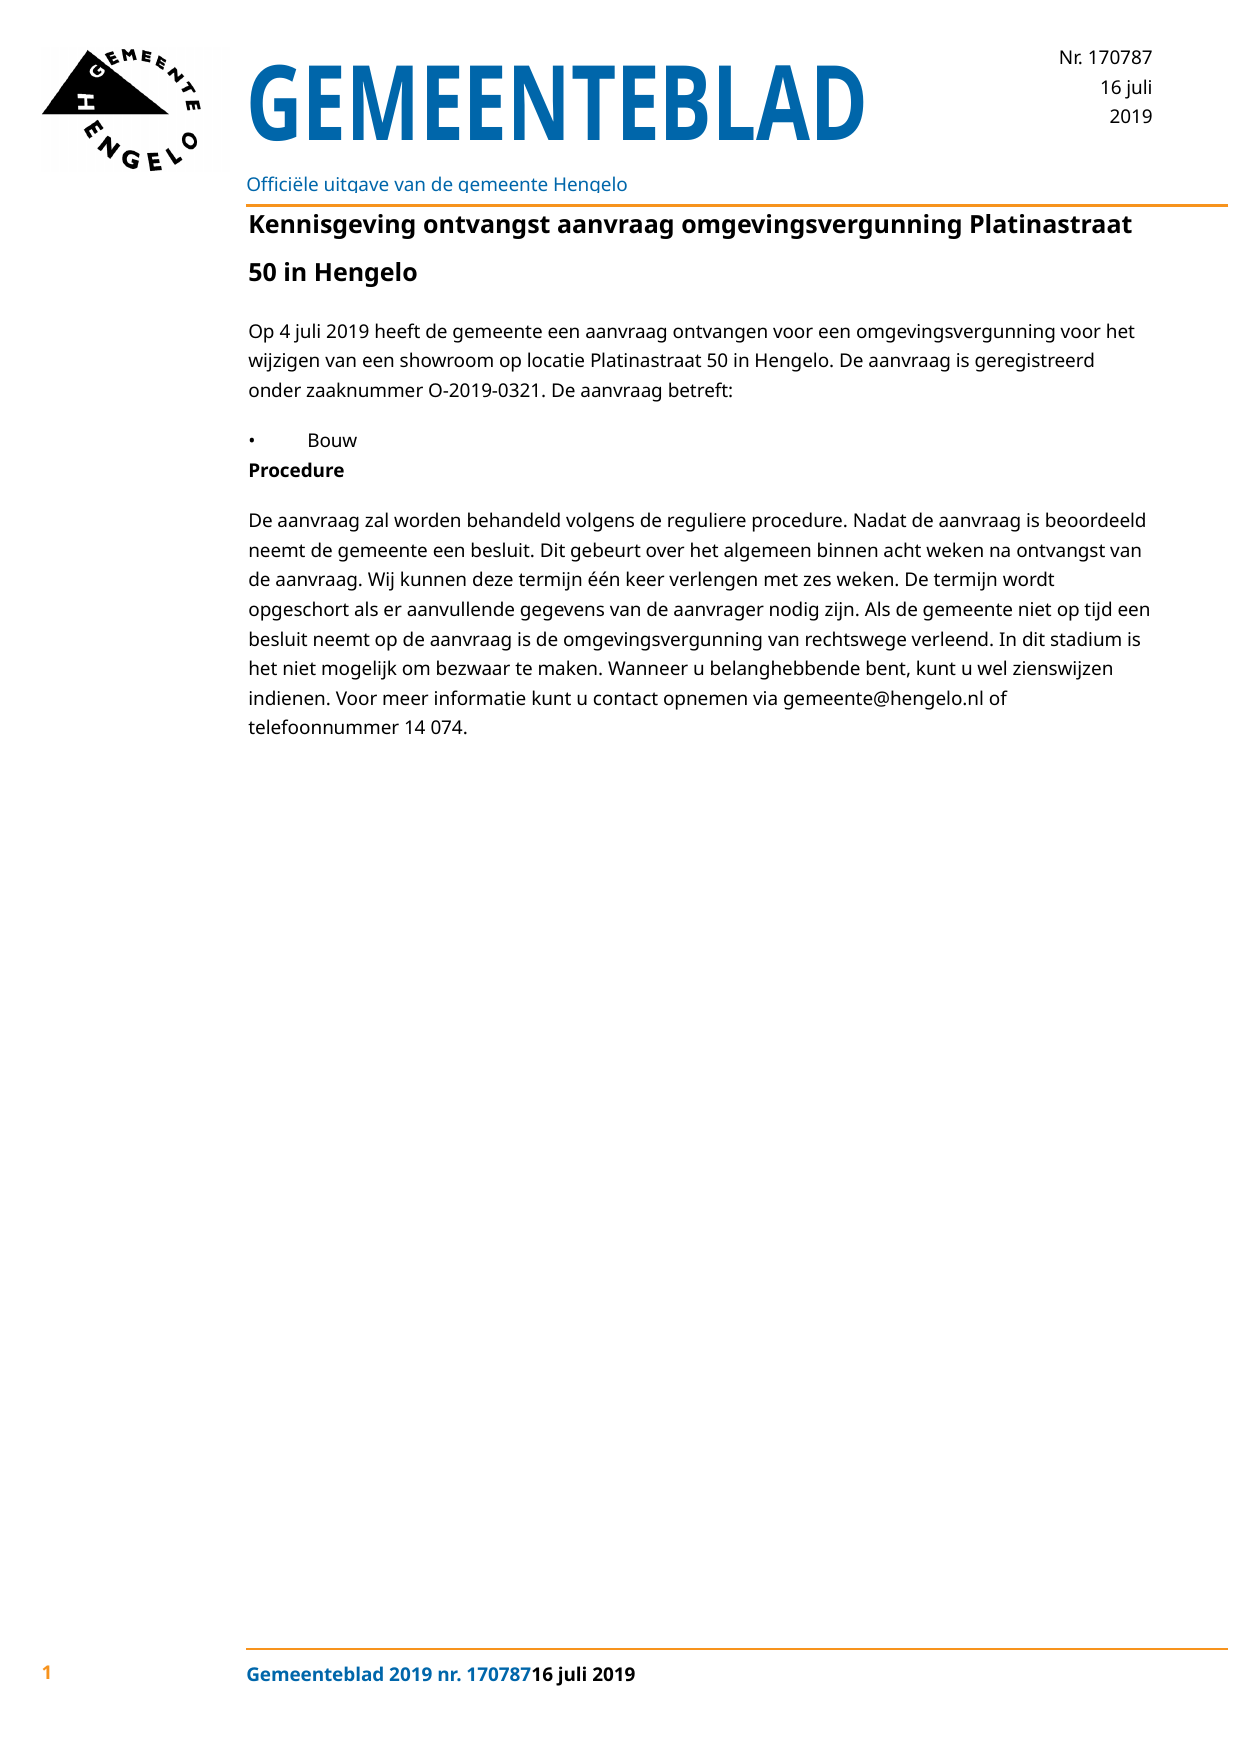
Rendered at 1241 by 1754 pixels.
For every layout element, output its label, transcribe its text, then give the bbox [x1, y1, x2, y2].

text Procedure [248, 457, 1152, 483]
picture [41, 47, 231, 172]
list Bouw [248, 427, 1152, 453]
text Kennisgeving ontvangst aanvraag omgevingsvergunning Platinastraat 50 in Hengelo [248, 207, 1152, 288]
text De aanvraag zal worden behandeld volgens de reguliere procedure. Nadat de aanvraag is beoordeeld neemt de gemeente een besluit. Dit gebeurt over het algemeen binnen acht weken na ontvangst van de aanvraag. Wij kunnen deze termijn één keer verlengen met zes weken. De termijn wordt opgeschort als er aanvullende gegevens van de aanvrager nodig zijn. Als de gemeente niet op tijd een besluit neemt op de aanvraag is de omgevingsvergunning van rechtswege verleend. In dit stadium is het niet mogelijk om bezwaar te maken. Wanneer u belanghebbende bent, kunt u wel zienswijzen indienen. Voor meer informatie kunt u contact opnemen via gemeente@hengelo.nl of telefoonnummer 14 074. [248, 507, 1152, 740]
text Op 4 juli 2019 heeft de gemeente een aanvraag ontvangen voor een omgevingsvergunning voor het wijzigen van een showroom op locatie Platinastraat 50 in Hengelo. De aanvraag is geregistreerd onder zaaknummer O-2019-0321. De aanvraag betreft: [248, 318, 1152, 403]
